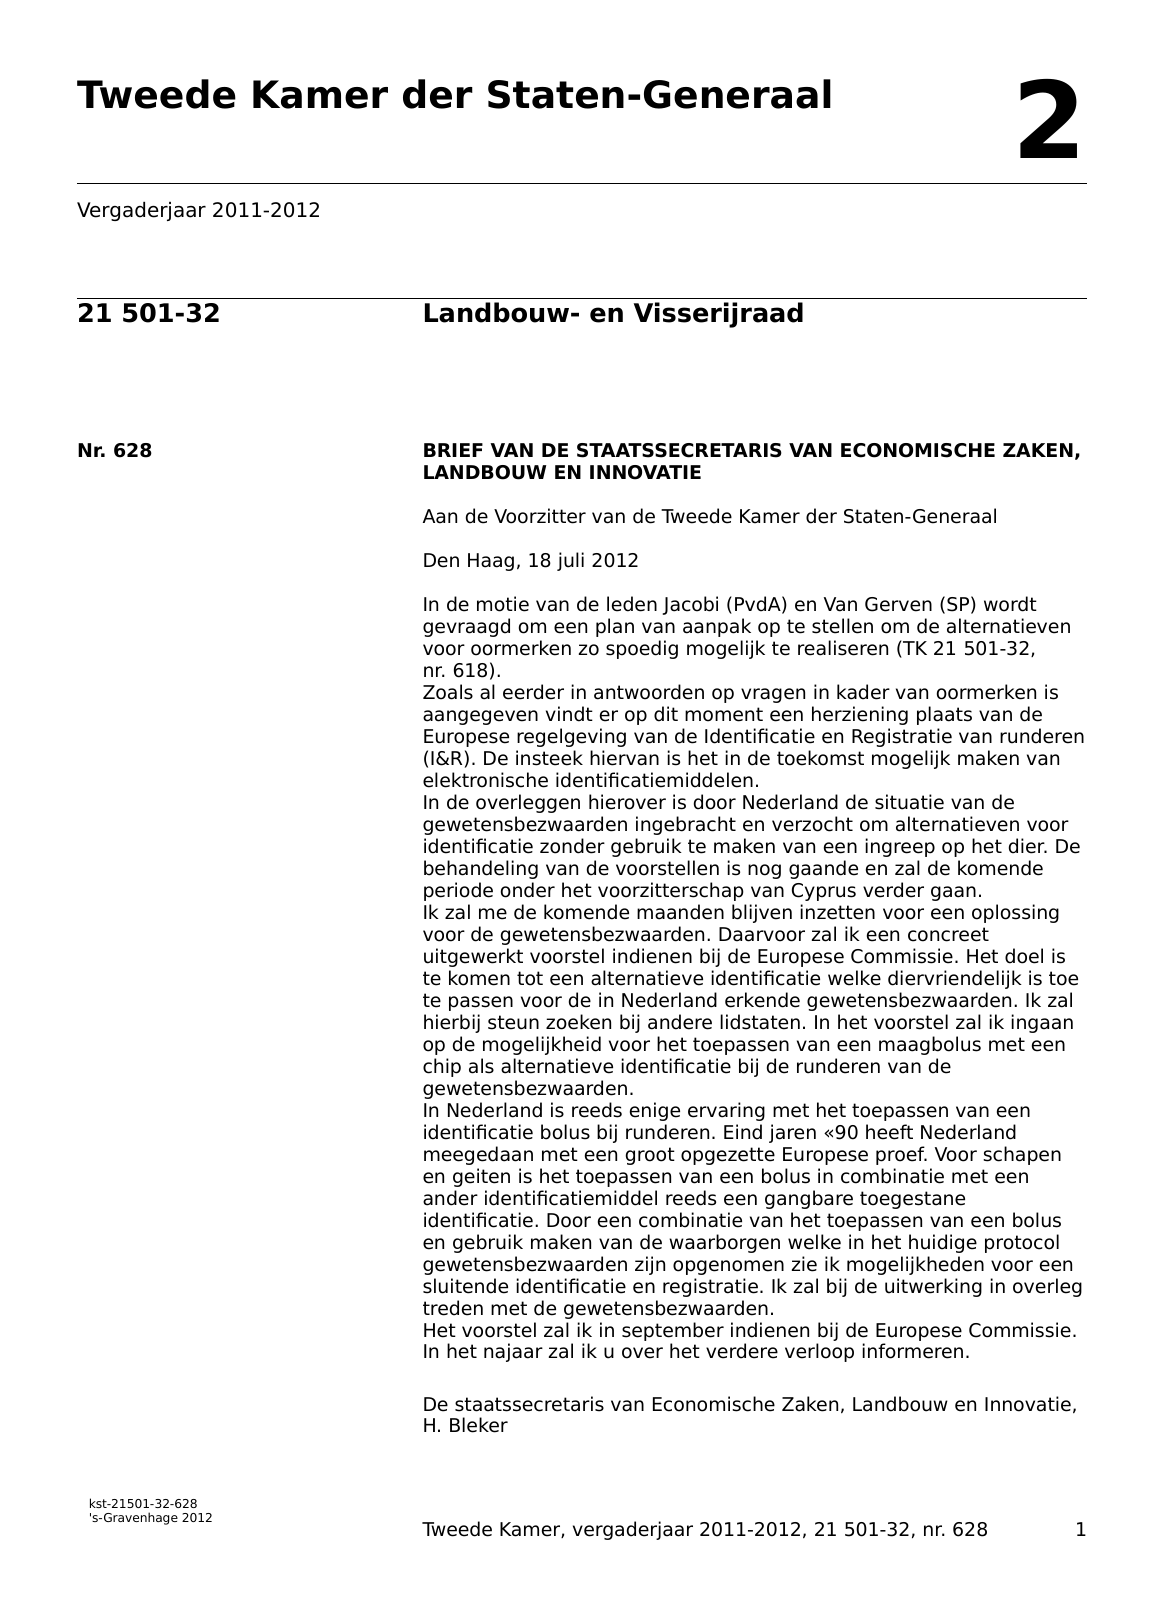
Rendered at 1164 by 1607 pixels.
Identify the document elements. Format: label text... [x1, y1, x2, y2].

text Het voorstel zal ik in september indienen bij de Europese Commissie. In het najaar zal ik u over het verdere verloop informeren. [422, 1319, 1087, 1363]
table_header Tweede Kamer der Staten-Generaal [77, 59, 886, 183]
subtitle 21 501-32 Landbouw- en Visserijraad [77, 299, 1087, 329]
table_header 2 [886, 59, 1087, 183]
subtitle Nr. 628 BRIEF VAN DE STAATSSECRETARIS VAN ECONOMISCHE ZAKEN, LANDBOUW EN INNOVATIE [77, 440, 1087, 484]
text Aan de Voorzitter van de Tweede Kamer der Staten-Generaal [422, 506, 1087, 528]
text Ik zal me de komende maanden blijven inzetten voor een oplossing voor de gewetensbezwaarden. Daarvoor zal ik een concreet uitgewerkt voorstel indienen bij de Europese Commissie. Het doel is te komen tot een alternatieve identificatie welke diervriendelijk is toe te passen voor de in Nederland erkende gewetensbezwaarden. Ik zal hierbij steun zoeken bij andere lidstaten. In het voorstel zal ik ingaan op de mogelijkheid voor het toepassen van een maagbolus met een chip als alternatieve identificatie bij de runderen van de gewetensbezwaarden. [422, 902, 1087, 1100]
text 's-Gravenhage 2012 [88, 1511, 323, 1525]
text In de overleggen hierover is door Nederland de situatie van de gewetensbezwaarden ingebracht en verzocht om alternatieven voor identificatie zonder gebruik te maken van een ingreep op het dier. De behandeling van de voorstellen is nog gaande en zal de komende periode onder het voorzitterschap van Cyprus verder gaan. [422, 792, 1087, 902]
text Den Haag, 18 juli 2012 [422, 550, 1087, 572]
text In de motie van de leden Jacobi (PvdA) en Van Gerven (SP) wordt gevraagd om een plan van aanpak op te stellen om de alternatieven voor oormerken zo spoedig mogelijk te realiseren (TK 21 501-32, nr. 618). [422, 594, 1087, 682]
text Zoals al eerder in antwoorden op vragen in kader van oormerken is aangegeven vindt er op dit moment een herziening plaats van de Europese regelgeving van de Identificatie en Registratie van runderen (I&R). De insteek hiervan is het in de toekomst mogelijk maken van elektronische identificatiemiddelen. [422, 682, 1087, 792]
text In Nederland is reeds enige ervaring met het toepassen van een identificatie bolus bij runderen. Eind jaren «90 heeft Nederland meegedaan met een groot opgezette Europese proef. Voor schapen en geiten is het toepassen van een bolus in combinatie met een ander identificatiemiddel reeds een gangbare toegestane identificatie. Door een combinatie van het toepassen van een bolus en gebruik maken van de waarborgen welke in het huidige protocol gewetensbezwaarden zijn opgenomen zie ik mogelijkheden voor een sluitende identificatie en registratie. Ik zal bij de uitwerking in overleg treden met de gewetensbezwaarden. [422, 1100, 1087, 1319]
text De staatssecretaris van Economische Zaken, Landbouw en Innovatie, H. Bleker [422, 1393, 1087, 1437]
table_cell Vergaderjaar 2011-2012 [77, 184, 1087, 298]
text kst-21501-32-628 [88, 1497, 323, 1511]
